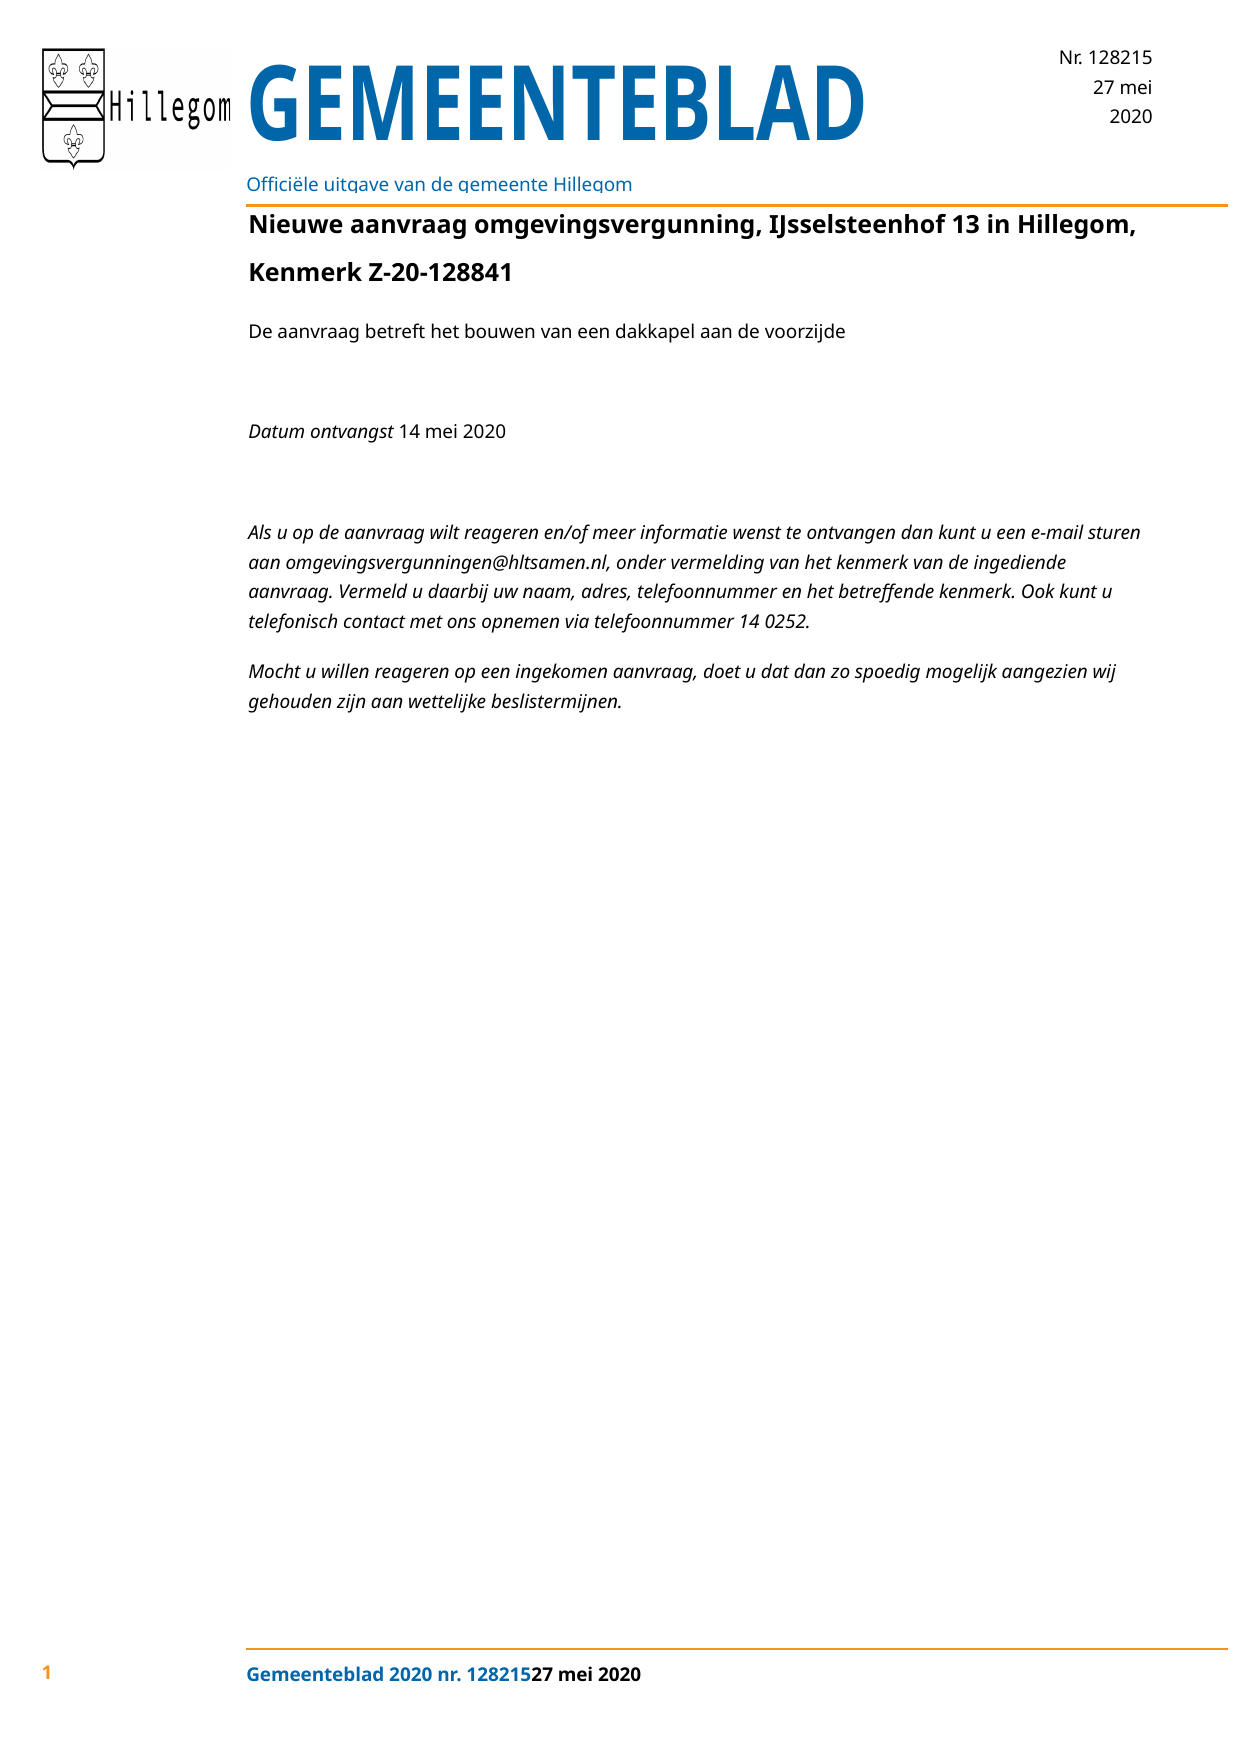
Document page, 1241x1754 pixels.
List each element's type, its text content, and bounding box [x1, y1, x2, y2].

text Datum ontvangst 14 mei 2020 [248, 419, 1152, 444]
picture [41, 47, 231, 172]
text Nieuwe aanvraag omgevingsvergunning, IJsselsteenhof 13 in Hillegom, Kenmerk Z-20-128841 [248, 207, 1152, 288]
text De aanvraag betreft het bouwen van een dakkapel aan de voorzijde [248, 318, 1152, 344]
text Mocht u willen reageren op een ingekomen aanvraag, doet u dat dan zo spoedig mogelijk aangezien wij gehouden zijn aan wettelijke beslistermijnen. [248, 659, 1152, 714]
text Als u op de aanvraag wilt reageren en/of meer informatie wenst te ontvangen dan kunt u een e-mail sturen aan omgevingsvergunningen@hltsamen.nl, onder vermelding van het kenmerk van de ingediende aanvraag. Vermeld u daarbij uw naam, adres, telefoonnummer en het betreffende kenmerk. Ook kunt u telefonisch contact met ons opnemen via telefoonnummer 14 0252. [248, 519, 1152, 634]
